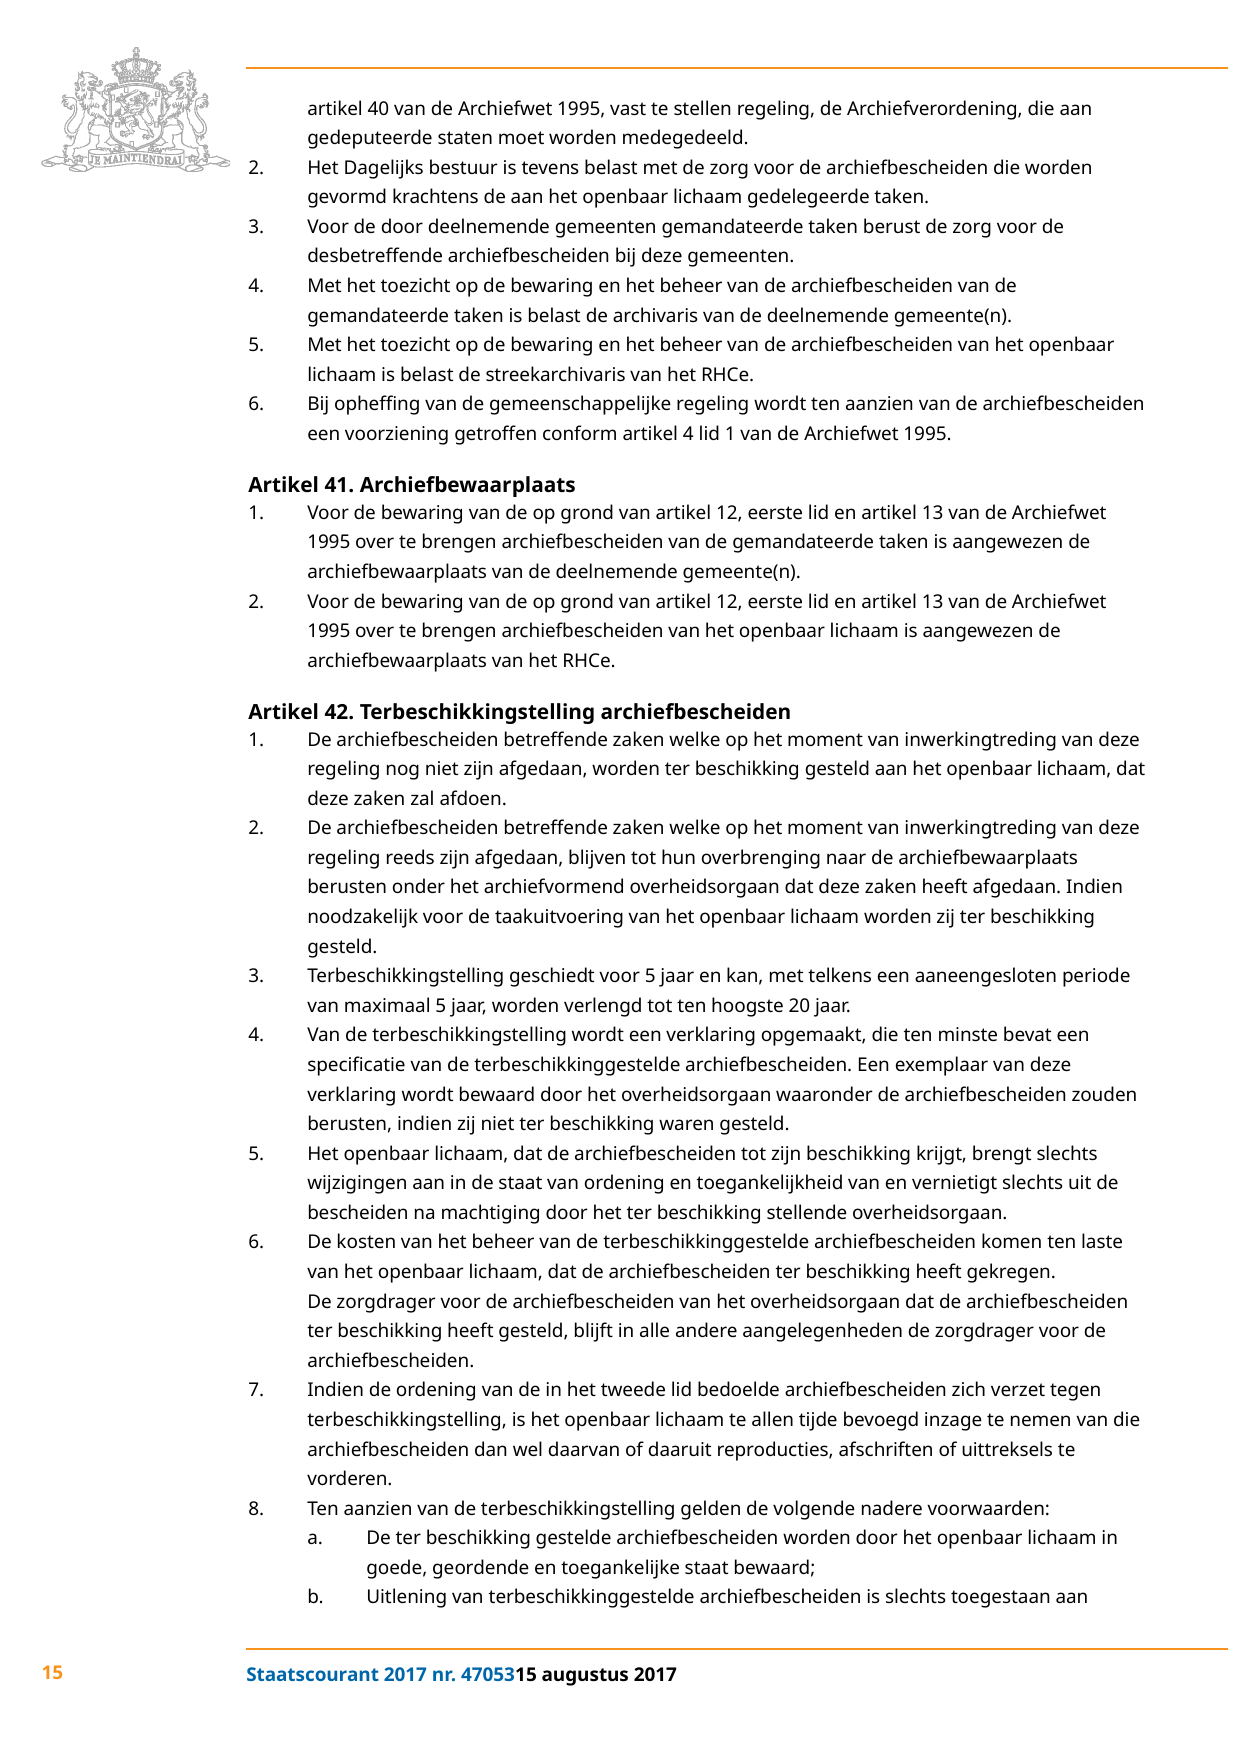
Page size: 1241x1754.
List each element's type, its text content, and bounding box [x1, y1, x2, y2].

list Ten aanzien van de terbeschikkingstelling gelden de volgende nadere voorwaarden: [248, 1495, 1152, 1521]
text Artikel 41. Archiefbewaarplaats [248, 471, 1152, 499]
picture [41, 47, 231, 172]
list De archiefbescheiden betreffende zaken welke op het moment van inwerkingtreding van deze regeling reeds zijn afgedaan, blijven tot hun overbrenging naar de archiefbewaarplaats berusten onder het archiefvormend overheidsorgaan dat deze zaken heeft afgedaan. Indien noodzakelijk voor de taakuitvoering van het openbaar lichaam worden zij ter beschikking gesteld. [248, 814, 1152, 959]
list Bij opheffing van de gemeenschappelijke regeling wordt ten aanzien van de archiefbescheiden een voorziening getroffen conform artikel 4 lid 1 van de Archiefwet 1995. [248, 391, 1152, 446]
list Voor de door deelnemende gemeenten gemandateerde taken berust de zorg voor de desbetreffende archiefbescheiden bij deze gemeenten. [248, 213, 1152, 268]
list De archiefbescheiden betreffende zaken welke op het moment van inwerkingtreding van deze regeling nog niet zijn afgedaan, worden ter beschikking gesteld aan het openbaar lichaam, dat deze zaken zal afdoen. [248, 726, 1152, 811]
list Terbeschikkingstelling geschiedt voor 5 jaar en kan, met telkens een aaneengesloten periode van maximaal 5 jaar, worden verlengd tot ten hoogste 20 jaar. [248, 962, 1152, 1018]
list De kosten van het beheer van de terbeschikkinggestelde archiefbescheiden komen ten laste van het openbaar lichaam, dat de archiefbescheiden ter beschikking heeft gekregen. [248, 1229, 1152, 1284]
list Met het toezicht op de bewaring en het beheer van de archiefbescheiden van de gemandateerde taken is belast de archivaris van de deelnemende gemeente(n). [248, 272, 1152, 328]
list Indien de ordening van de in het tweede lid bedoelde archiefbescheiden zich verzet tegen terbeschikkingstelling, is het openbaar lichaam te allen tijde bevoegd inzage te nemen van die archiefbescheiden dan wel daarvan of daaruit reproducties, afschriften of uittreksels te vorderen. [248, 1377, 1152, 1491]
list De zorgdrager voor de archiefbescheiden van het overheidsorgaan dat de archiefbescheiden ter beschikking heeft gesteld, blijft in alle andere aangelegenheden de zorgdrager voor de archiefbescheiden. [248, 1288, 1152, 1373]
list Het Dagelijks bestuur is tevens belast met de zorg voor de archiefbescheiden die worden gevormd krachtens de aan het openbaar lichaam gedelegeerde taken. [248, 154, 1152, 209]
list Het openbaar lichaam, dat de archiefbescheiden tot zijn beschikking krijgt, brengt slechts wijzigingen aan in de staat van ordening en toegankelijkheid van en vernietigt slechts uit de bescheiden na machtiging door het ter beschikking stellende overheidsorgaan. [248, 1140, 1152, 1225]
list artikel 40 van de Archiefwet 1995, vast te stellen regeling, de Archiefverordening, die aan gedeputeerde staten moet worden medegedeeld. [248, 95, 1152, 150]
list Voor de bewaring van de op grond van artikel 12, eerste lid en artikel 13 van de Archiefwet 1995 over te brengen archiefbescheiden van de gemandateerde taken is aangewezen de archiefbewaarplaats van de deelnemende gemeente(n). [248, 499, 1152, 584]
list Voor de bewaring van de op grond van artikel 12, eerste lid en artikel 13 van de Archiefwet 1995 over te brengen archiefbescheiden van het openbaar lichaam is aangewezen de archiefbewaarplaats van het RHCe. [248, 588, 1152, 673]
list De ter beschikking gestelde archiefbescheiden worden door het openbaar lichaam in goede, geordende en toegankelijke staat bewaard; [307, 1524, 1152, 1580]
list Van de terbeschikkingstelling wordt een verklaring opgemaakt, die ten minste bevat een specificatie van de terbeschikkinggestelde archiefbescheiden. Een exemplaar van deze verklaring wordt bewaard door het overheidsorgaan waaronder de archiefbescheiden zouden berusten, indien zij niet ter beschikking waren gesteld. [248, 1022, 1152, 1136]
list Met het toezicht op de bewaring en het beheer van de archiefbescheiden van het openbaar lichaam is belast de streekarchivaris van het RHCe. [248, 331, 1152, 387]
list Uitlening van terbeschikkinggestelde archiefbescheiden is slechts toegestaan aan [307, 1584, 1152, 1609]
text Artikel 42. Terbeschikkingstelling archiefbescheiden [248, 697, 1152, 726]
